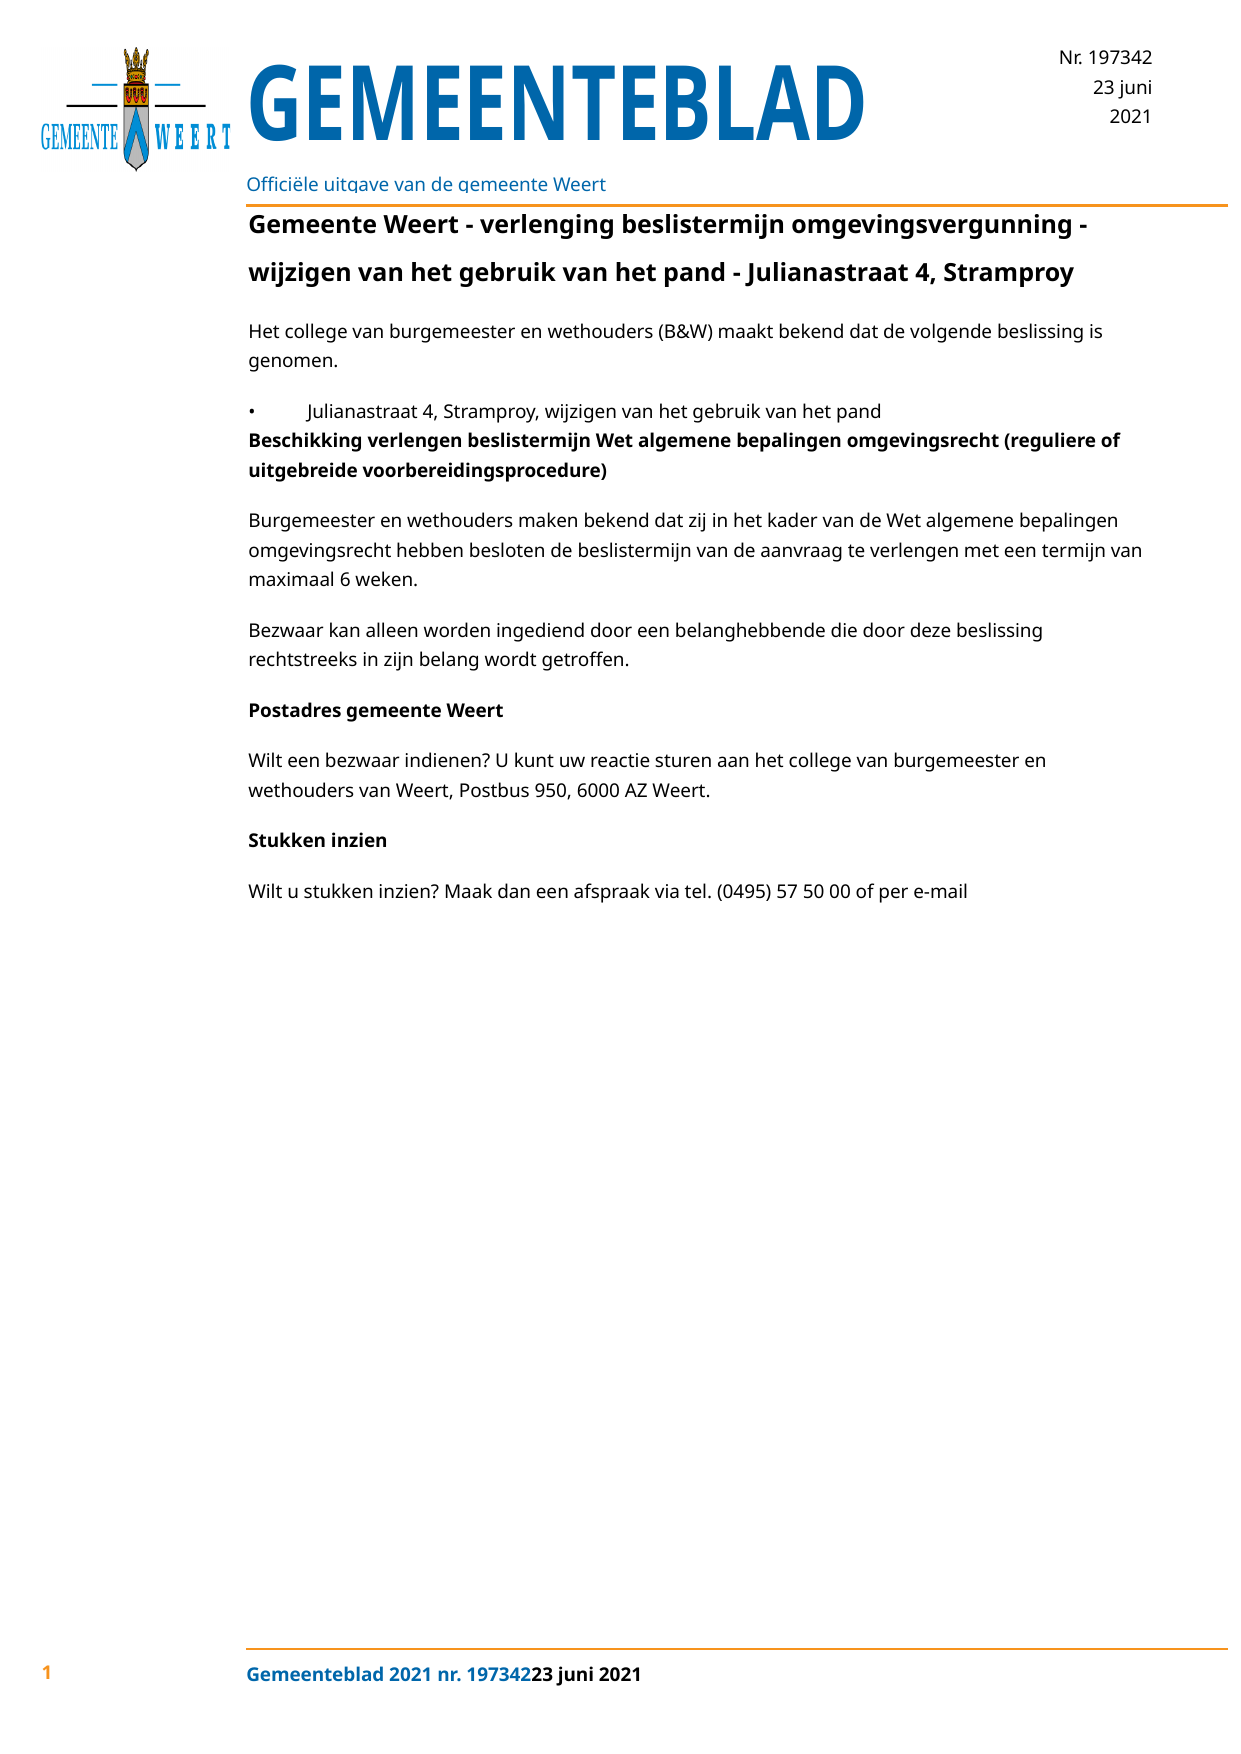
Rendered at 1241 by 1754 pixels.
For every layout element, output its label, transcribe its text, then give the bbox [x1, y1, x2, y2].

text Wilt u stukken inzien? Maak dan een afspraak via tel. (0495) 57 50 00 of per e-mail [248, 878, 1152, 904]
text Stukken inzien [248, 827, 1152, 853]
text Het college van burgemeester en wethouders (B&W) maakt bekend dat de volgende beslissing is genomen. [248, 318, 1152, 373]
list Julianastraat 4, Stramproy, wijzigen van het gebruik van het pand [248, 398, 1152, 424]
text Gemeente Weert - verlenging beslistermijn omgevingsvergunning - wijzigen van het gebruik van het pand - Julianastraat 4, Stramproy [248, 207, 1152, 288]
text Bezwaar kan alleen worden ingediend door een belanghebbende die door deze beslissing rechtstreeks in zijn belang wordt getroffen. [248, 617, 1152, 672]
text Burgemeester en wethouders maken bekend dat zij in het kader van de Wet algemene bepalingen omgevingsrecht hebben besloten de beslistermijn van de aanvraag te verlengen met een termijn van maximaal 6 weken. [248, 507, 1152, 592]
text Beschikking verlengen beslistermijn Wet algemene bepalingen omgevingsrecht (reguliere of uitgebreide voorbereidingsprocedure) [248, 427, 1152, 483]
text Wilt een bezwaar indienen? U kunt uw reactie sturen aan het college van burgemeester en wethouders van Weert, Postbus 950, 6000 AZ Weert. [248, 747, 1152, 803]
picture [41, 47, 231, 172]
text Postadres gemeente Weert [248, 697, 1152, 723]
